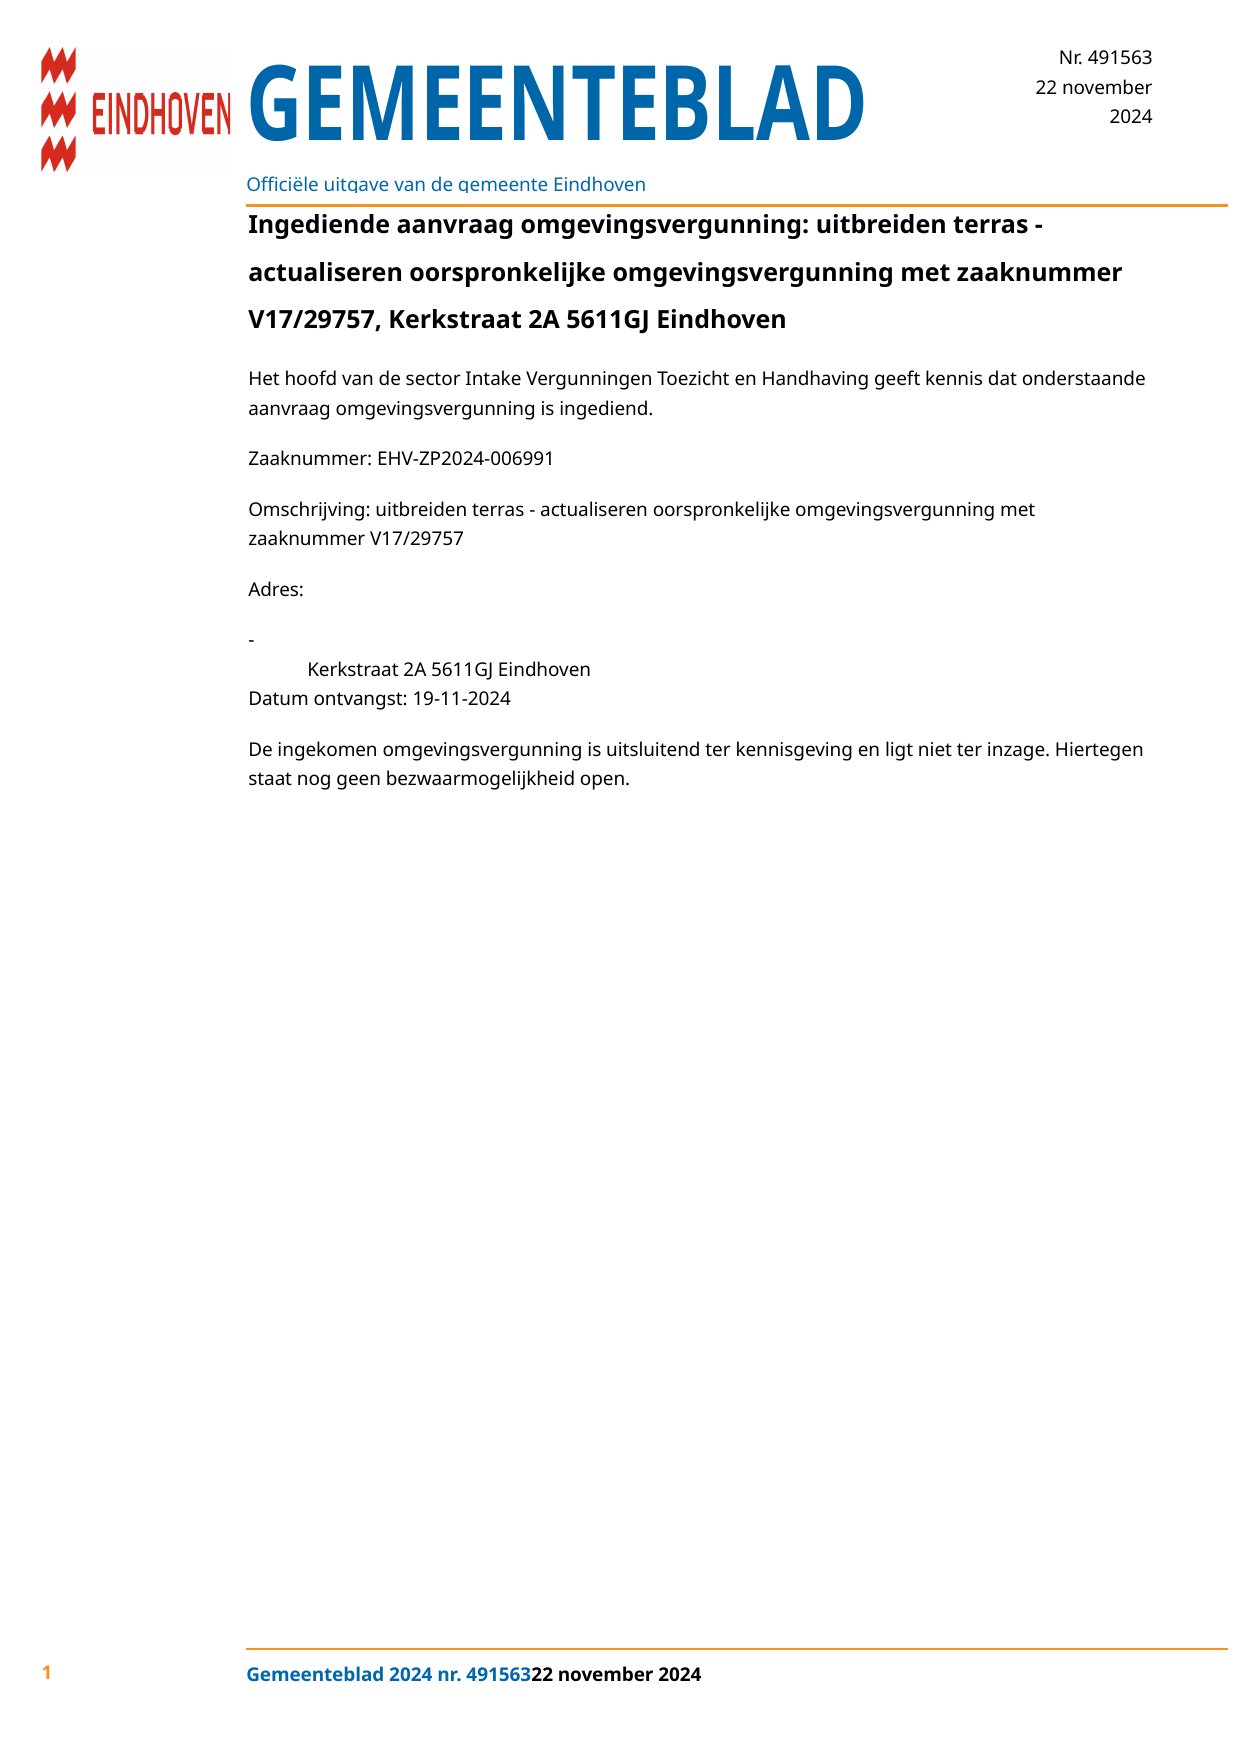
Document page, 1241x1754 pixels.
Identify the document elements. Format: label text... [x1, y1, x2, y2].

text Omschrijving: uitbreiden terras - actualiseren oorspronkelijke omgevingsvergunning met zaaknummer V17/29757 [248, 496, 1152, 551]
text Adres: [248, 576, 1152, 602]
text Zaaknummer: EHV-ZP2024-006991 [248, 446, 1152, 471]
list Kerkstraat 2A 5611GJ Eindhoven [248, 656, 1152, 682]
picture [41, 47, 231, 172]
text Ingediende aanvraag omgevingsvergunning: uitbreiden terras - actualiseren oorspronkelijke omgevingsvergunning met zaaknummer V17/29757, Kerkstraat 2A 5611GJ Eindhoven [248, 207, 1152, 336]
text De ingekomen omgevingsvergunning is uitsluitend ter kennisgeving en ligt niet ter inzage. Hiertegen staat nog geen bezwaarmogelijkheid open. [248, 736, 1152, 791]
text Het hoofd van de sector Intake Vergunningen Toezicht en Handhaving geeft kennis dat onderstaande aanvraag omgevingsvergunning is ingediend. [248, 366, 1152, 421]
text Datum ontvangst: 19-11-2024 [248, 686, 1152, 711]
